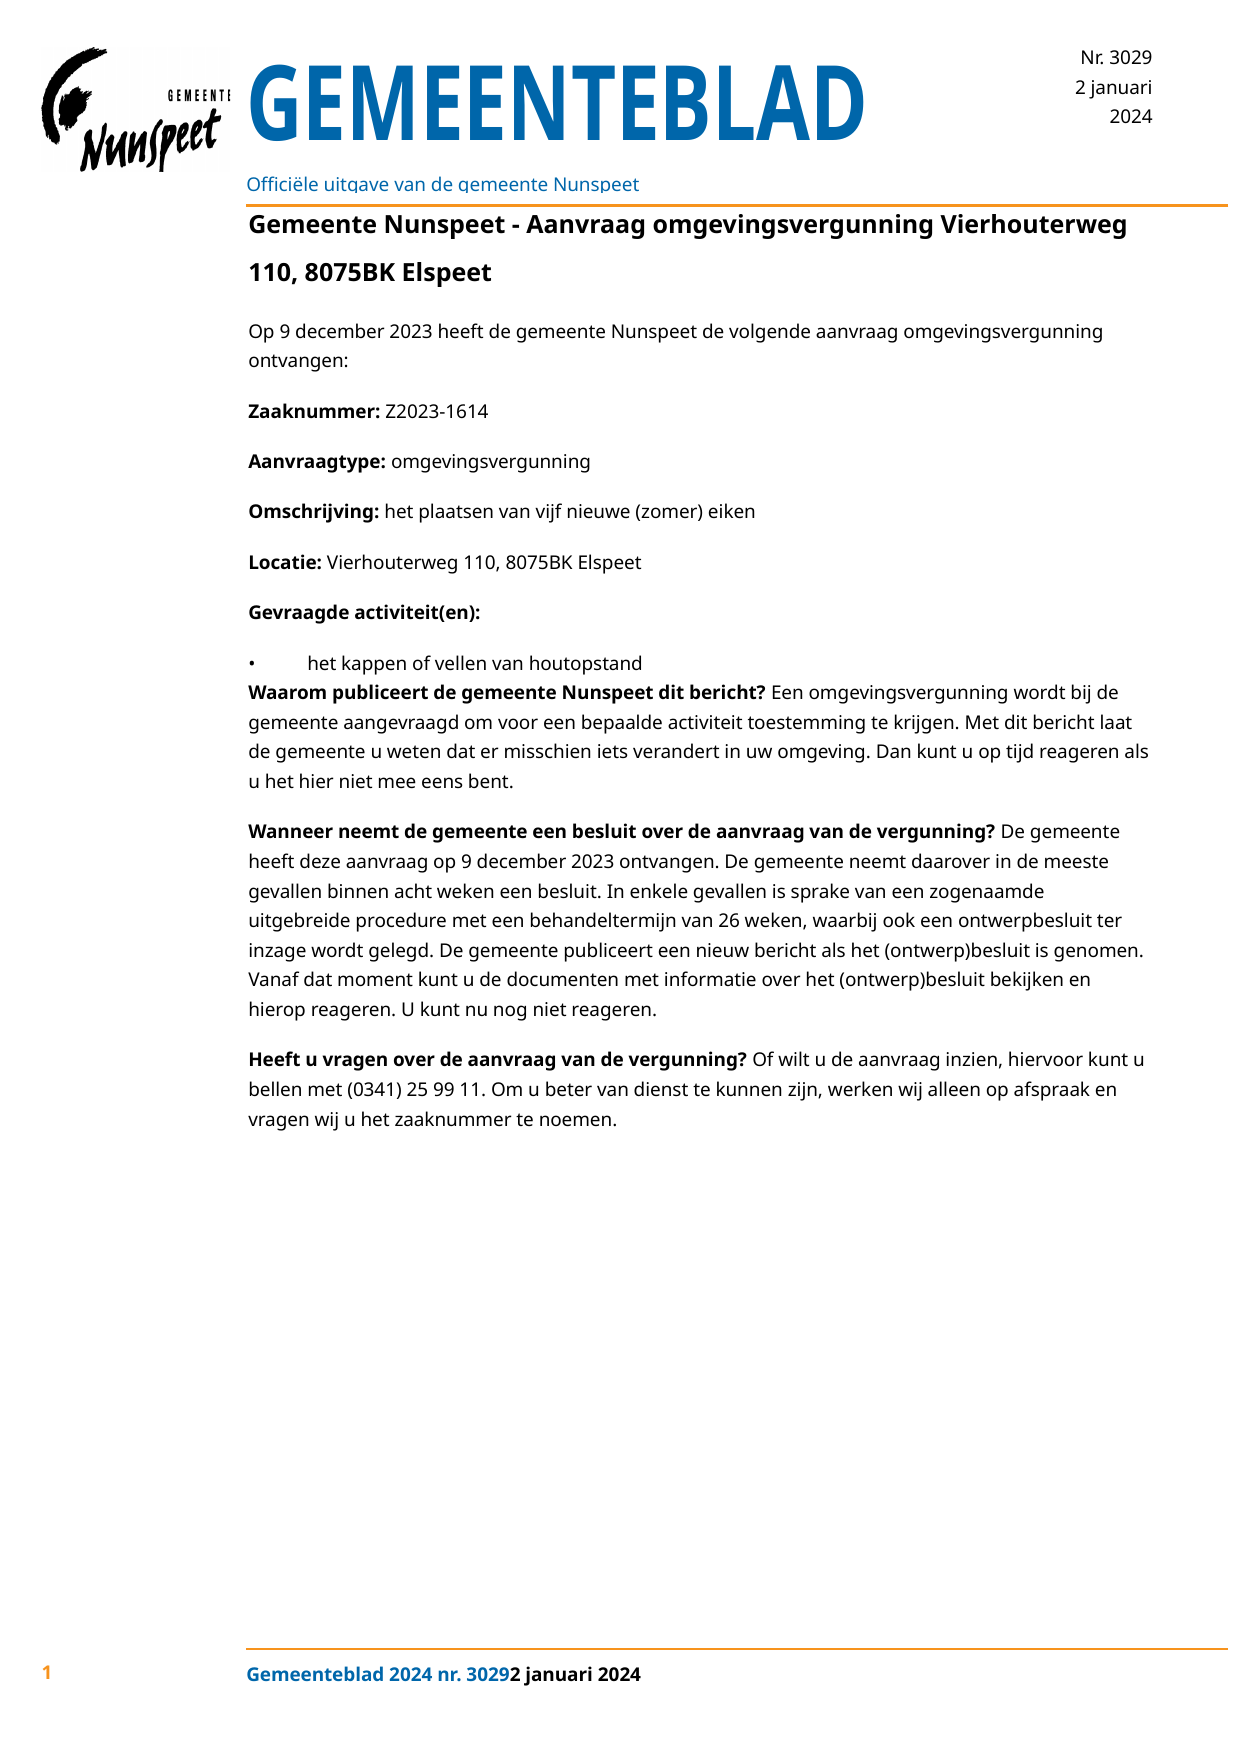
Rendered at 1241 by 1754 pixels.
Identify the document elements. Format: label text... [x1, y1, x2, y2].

text Waarom publiceert de gemeente Nunspeet dit bericht? Een omgevingsvergunning wordt bij de gemeente aangevraagd om voor een bepaalde activiteit toestemming te krijgen. Met dit bericht laat de gemeente u weten dat er misschien iets verandert in uw omgeving. Dan kunt u op tijd reageren als u het hier niet mee eens bent. [248, 679, 1152, 794]
text Op 9 december 2023 heeft de gemeente Nunspeet de volgende aanvraag omgevingsvergunning ontvangen: [248, 318, 1152, 373]
text Omschrijving: het plaatsen van vijf nieuwe (zomer) eiken [248, 499, 1152, 524]
picture [41, 47, 231, 172]
text Aanvraagtype: omgevingsvergunning [248, 448, 1152, 474]
text Gevraagde activiteit(en): [248, 599, 1152, 625]
text Gemeente Nunspeet - Aanvraag omgevingsvergunning Vierhouterweg 110, 8075BK Elspeet [248, 207, 1152, 288]
text Wanneer neemt de gemeente een besluit over de aanvraag van de vergunning? De gemeente heeft deze aanvraag op 9 december 2023 ontvangen. De gemeente neemt daarover in de meeste gevallen binnen acht weken een besluit. In enkele gevallen is sprake van een zogenaamde uitgebreide procedure met een behandeltermijn van 26 weken, waarbij ook een ontwerpbesluit ter inzage wordt gelegd. De gemeente publiceert een nieuw bericht als het (ontwerp)besluit is genomen. Vanaf dat moment kunt u de documenten met informatie over het (ontwerp)besluit bekijken en hierop reageren. U kunt nu nog niet reageren. [248, 819, 1152, 1022]
text Heeft u vragen over de aanvraag van de vergunning? Of wilt u de aanvraag inzien, hiervoor kunt u bellen met (0341) 25 99 11. Om u beter van dienst te kunnen zijn, werken wij alleen op afspraak en vragen wij u het zaaknummer te noemen. [248, 1047, 1152, 1132]
text Zaaknummer: Z2023-1614 [248, 398, 1152, 424]
list het kappen of vellen van houtopstand [248, 650, 1152, 676]
text Locatie: Vierhouterweg 110, 8075BK Elspeet [248, 549, 1152, 575]
